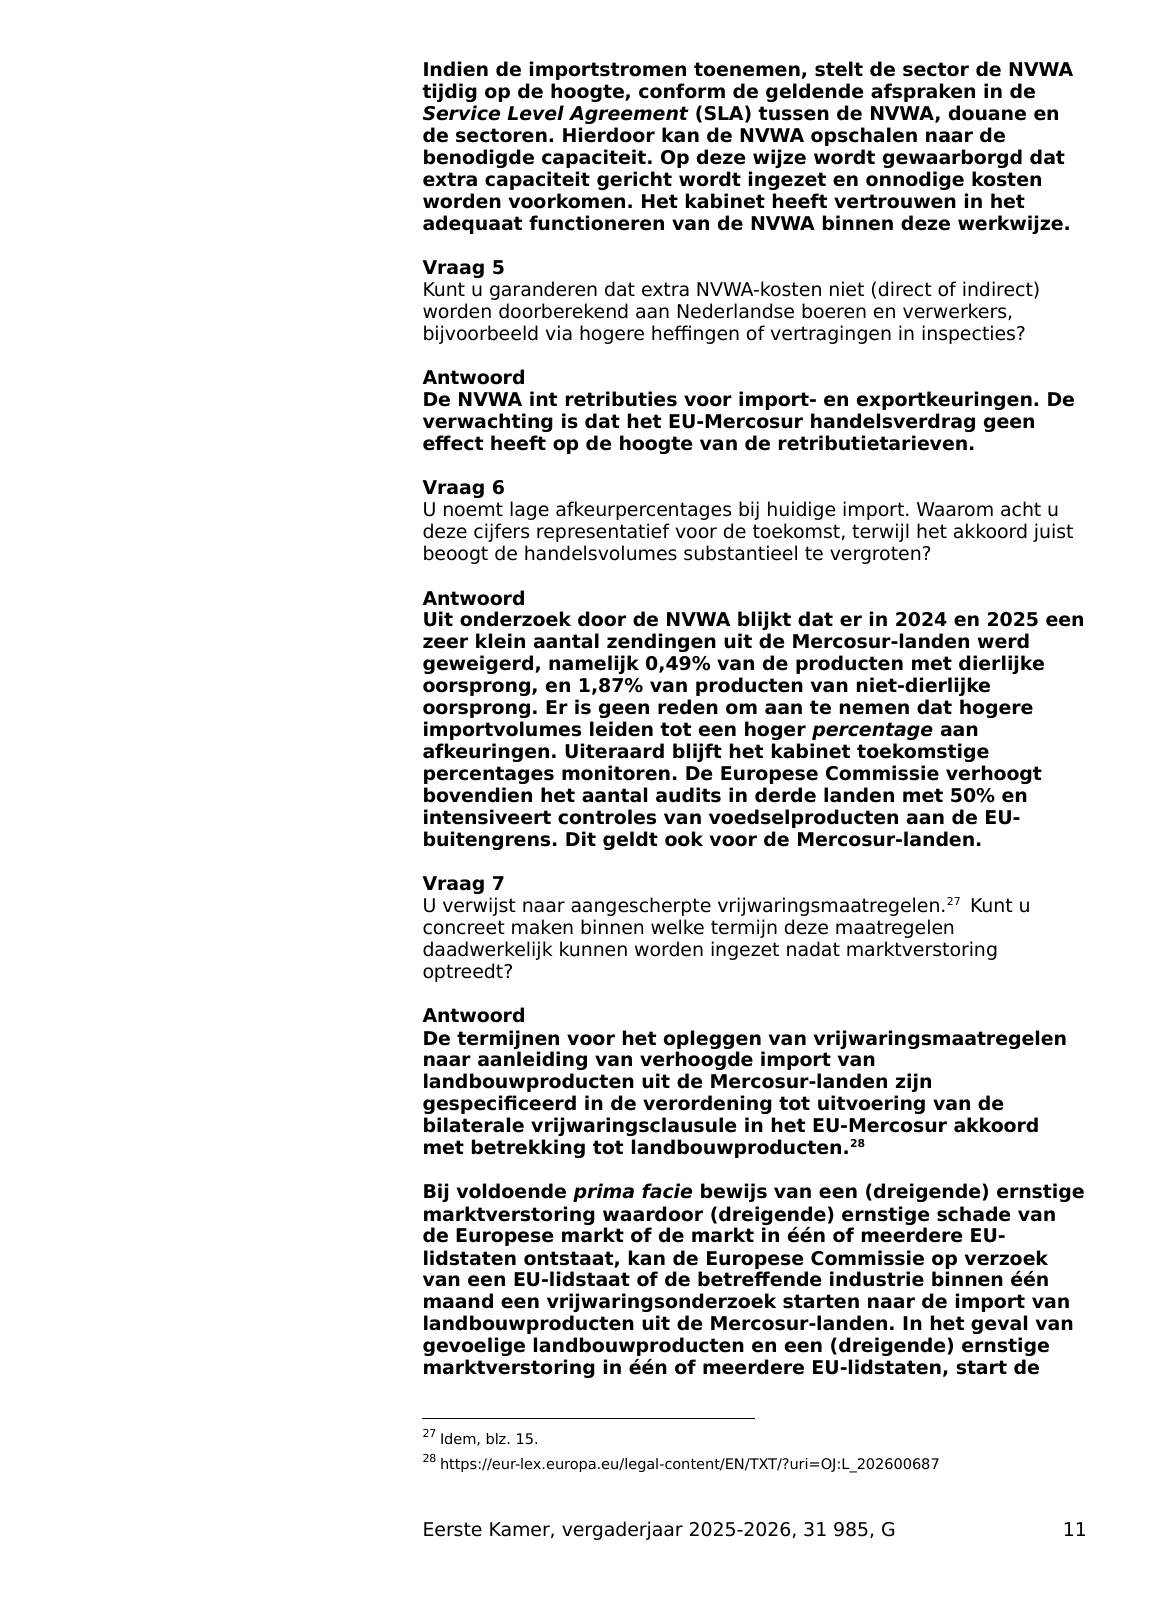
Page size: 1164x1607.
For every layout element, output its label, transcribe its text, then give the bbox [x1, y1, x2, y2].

text Vraag 5 [422, 257, 1087, 279]
text Idem, blz. 15. [422, 1427, 1087, 1449]
text De NVWA int retributies voor import- en exportkeuringen. De verwachting is dat het EU-Mercosur handelsverdrag geen effect heeft op de hoogte van de retributietarieven. [422, 389, 1087, 455]
text Kunt u garanderen dat extra NVWA-kosten niet (direct of indirect) worden doorberekend aan Nederlandse boeren en verwerkers, bijvoorbeeld via hogere heffingen of vertragingen in inspecties? [422, 279, 1087, 345]
text Bij voldoende prima facie bewijs van een (dreigende) ernstige marktverstoring waardoor (dreigende) ernstige schade van de Europese markt of de markt in één of meerdere EU-lidstaten ontstaat, kan de Europese Commissie op verzoek van een EU-lidstaat of de betreffende industrie binnen één maand een vrijwaringsonderzoek starten naar de import van landbouwproducten uit de Mercosur-landen. In het geval van gevoelige landbouwproducten en een (dreigende) ernstige marktverstoring in één of meerdere EU-lidstaten, start de [422, 1181, 1087, 1379]
text Vraag 7 [422, 873, 1087, 895]
text Vraag 6 [422, 477, 1087, 499]
text U noemt lage afkeurpercentages bij huidige import. Waarom acht u deze cijfers representatief voor de toekomst, terwijl het akkoord juist beoogt de handelsvolumes substantieel te vergroten? [422, 499, 1087, 565]
text Antwoord [422, 367, 1087, 389]
text https://eur-lex.europa.eu/legal-content/EN/TXT/?uri=OJ:L_202600687 [422, 1452, 1087, 1474]
text Uit onderzoek door de NVWA blijkt dat er in 2024 en 2025 een zeer klein aantal zendingen uit de Mercosur-landen werd geweigerd, namelijk 0,49% van de producten met dierlijke oorsprong, en 1,87% van producten van niet-dierlijke oorsprong. Er is geen reden om aan te nemen dat hogere importvolumes leiden tot een hoger percentage aan afkeuringen. Uiteraard blijft het kabinet toekomstige percentages monitoren. De Europese Commissie verhoogt bovendien het aantal audits in derde landen met 50% en intensiveert controles van voedselproducten aan de EU-buitengrens. Dit geldt ook voor de Mercosur-landen. [422, 609, 1087, 851]
text Antwoord [422, 1005, 1087, 1027]
text Antwoord [422, 587, 1087, 609]
text U verwijst naar aangescherpte vrijwaringsmaatregelen. Kunt u concreet maken binnen welke termijn deze maatregelen daadwerkelijk kunnen worden ingezet nadat marktverstoring optreedt? [422, 895, 1087, 983]
text Indien de importstromen toenemen, stelt de sector de NVWA tijdig op de hoogte, conform de geldende afspraken in de Service Level Agreement (SLA) tussen de NVWA, douane en de sectoren. Hierdoor kan de NVWA opschalen naar de benodigde capaciteit. Op deze wijze wordt gewaarborgd dat extra capaciteit gericht wordt ingezet en onnodige kosten worden voorkomen. Het kabinet heeft vertrouwen in het adequaat functioneren van de NVWA binnen deze werkwijze. [422, 59, 1087, 235]
text De termijnen voor het opleggen van vrijwaringsmaatregelen naar aanleiding van verhoogde import van landbouwproducten uit de Mercosur-landen zijn gespecificeerd in de verordening tot uitvoering van de bilaterale vrijwaringsclausule in het EU-Mercosur akkoord met betrekking tot landbouwproducten. [422, 1027, 1087, 1159]
